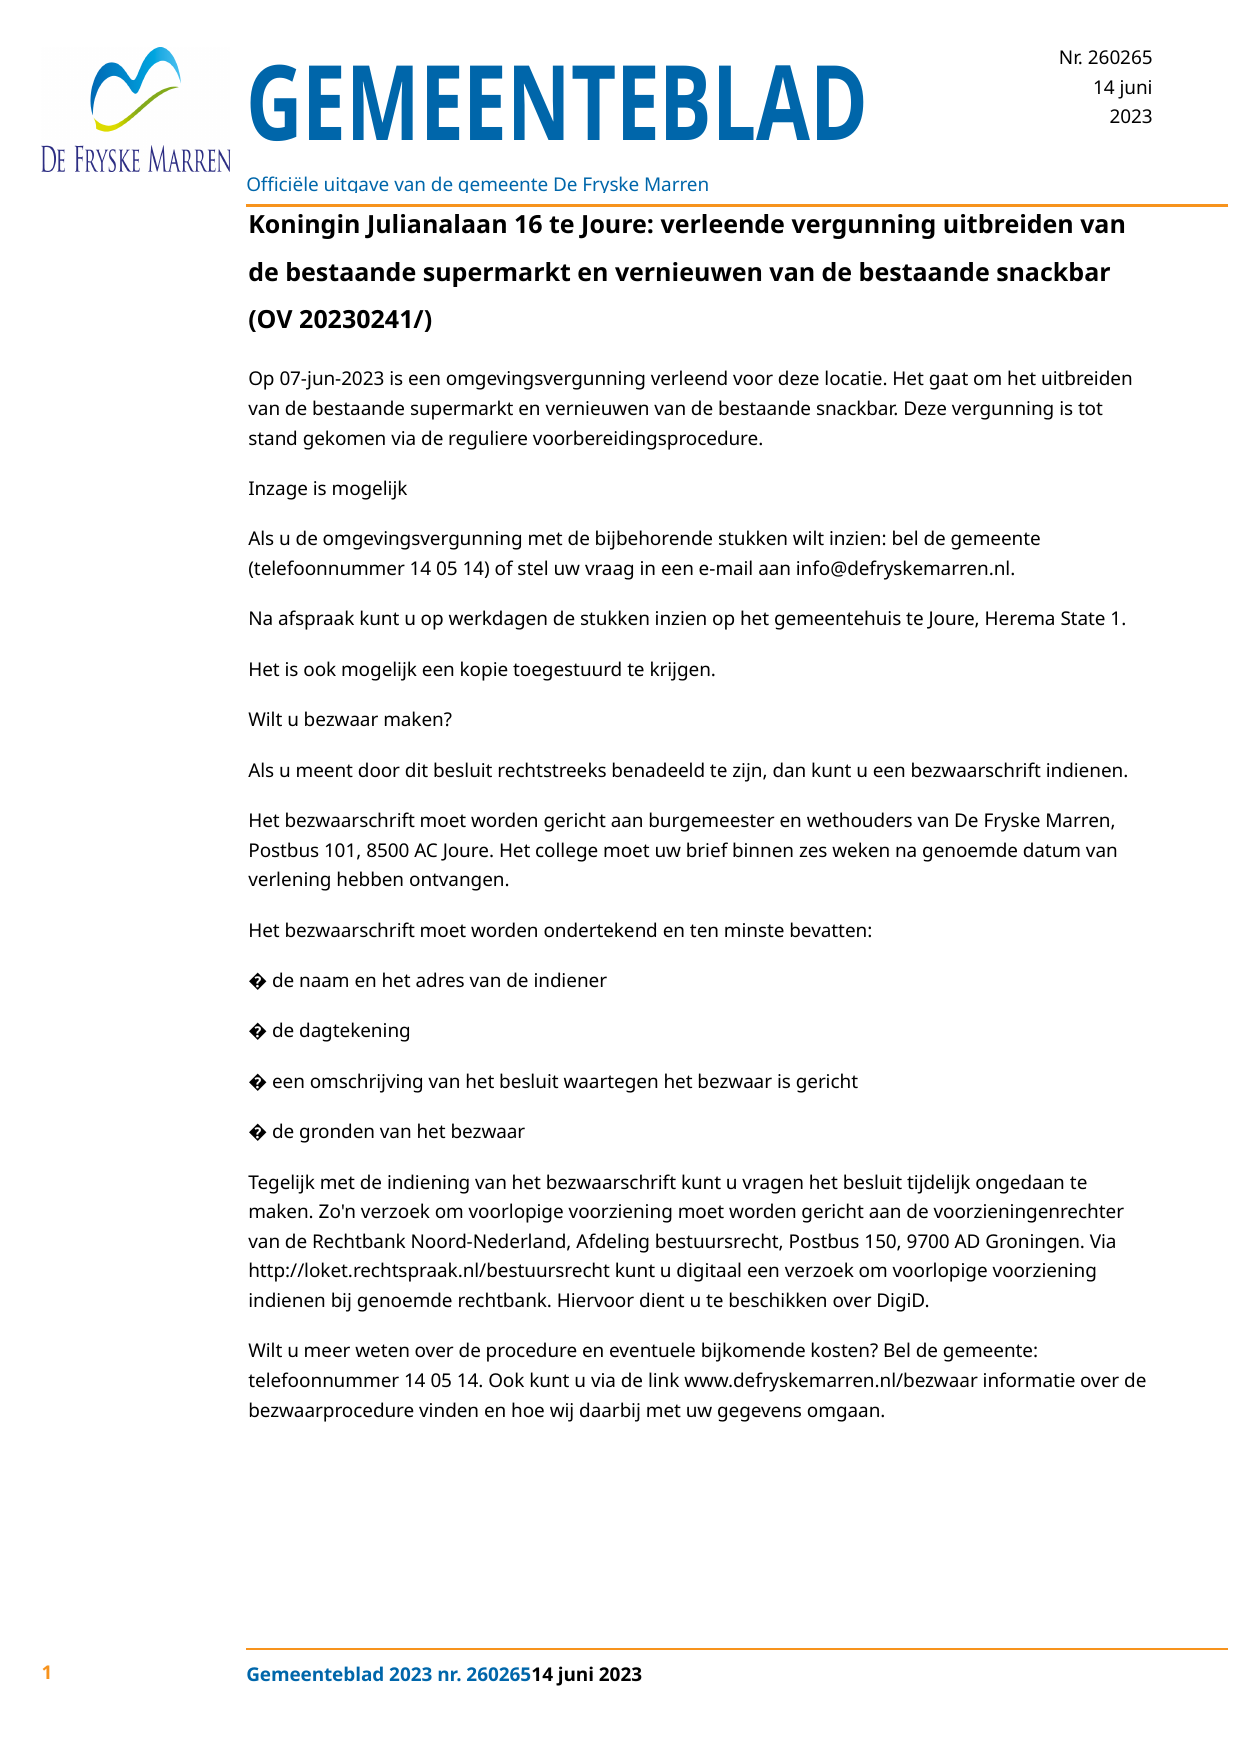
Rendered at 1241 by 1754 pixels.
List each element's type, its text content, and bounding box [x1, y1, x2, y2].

text Inzage is mogelijk [248, 475, 1152, 501]
text Het is ook mogelijk een kopie toegestuurd te krijgen. [248, 656, 1152, 682]
text Tegelijk met de indiening van het bezwaarschrift kunt u vragen het besluit tijdelijk ongedaan te maken. Zo'n verzoek om voorlopige voorziening moet worden gericht aan de voorzieningenrechter van de Rechtbank Noord-Nederland, Afdeling bestuursrecht, Postbus 150, 9700 AD Groningen. Via http://loket.rechtspraak.nl/bestuursrecht kunt u digitaal een verzoek om voorlopige voorziening indienen bij genoemde rechtbank. Hiervoor dient u te beschikken over DigiD. [248, 1169, 1152, 1313]
text � de dagtekening [248, 1018, 1152, 1043]
text � de naam en het adres van de indiener [248, 967, 1152, 993]
text Als u de omgevingsvergunning met de bijbehorende stukken wilt inzien: bel de gemeente (telefoonnummer 14 05 14) of stel uw vraag in een e-mail aan info@defryskemarren.nl. [248, 526, 1152, 581]
text Het bezwaarschrift moet worden ondertekend en ten minste bevatten: [248, 917, 1152, 942]
text Wilt u bezwaar maken? [248, 706, 1152, 732]
text Op 07-jun-2023 is een omgevingsvergunning verleend voor deze locatie. Het gaat om het uitbreiden van de bestaande supermarkt en vernieuwen van de bestaande snackbar. Deze vergunning is tot stand gekomen via de reguliere voorbereidingsprocedure. [248, 366, 1152, 450]
text � de gronden van het bezwaar [248, 1118, 1152, 1144]
picture [41, 47, 231, 172]
text Koningin Julianalaan 16 te Joure: verleende vergunning uitbreiden van de bestaande supermarkt en vernieuwen van de bestaande snackbar (OV 20230241/) [248, 207, 1152, 336]
text � een omschrijving van het besluit waartegen het bezwaar is gericht [248, 1068, 1152, 1094]
text Wilt u meer weten over de procedure en eventuele bijkomende kosten? Bel de gemeente: telefoonnummer 14 05 14. Ook kunt u via de link www.defryskemarren.nl/bezwaar informatie over de bezwaarprocedure vinden en hoe wij daarbij met uw gegevens omgaan. [248, 1338, 1152, 1422]
text Als u meent door dit besluit rechtstreeks benadeeld te zijn, dan kunt u een bezwaarschrift indienen. [248, 757, 1152, 782]
text Het bezwaarschrift moet worden gericht aan burgemeester en wethouders van De Fryske Marren, Postbus 101, 8500 AC Joure. Het college moet uw brief binnen zes weken na genoemde datum van verlening hebben ontvangen. [248, 807, 1152, 892]
text Na afspraak kunt u op werkdagen de stukken inzien op het gemeentehuis te Joure, Herema State 1. [248, 606, 1152, 631]
